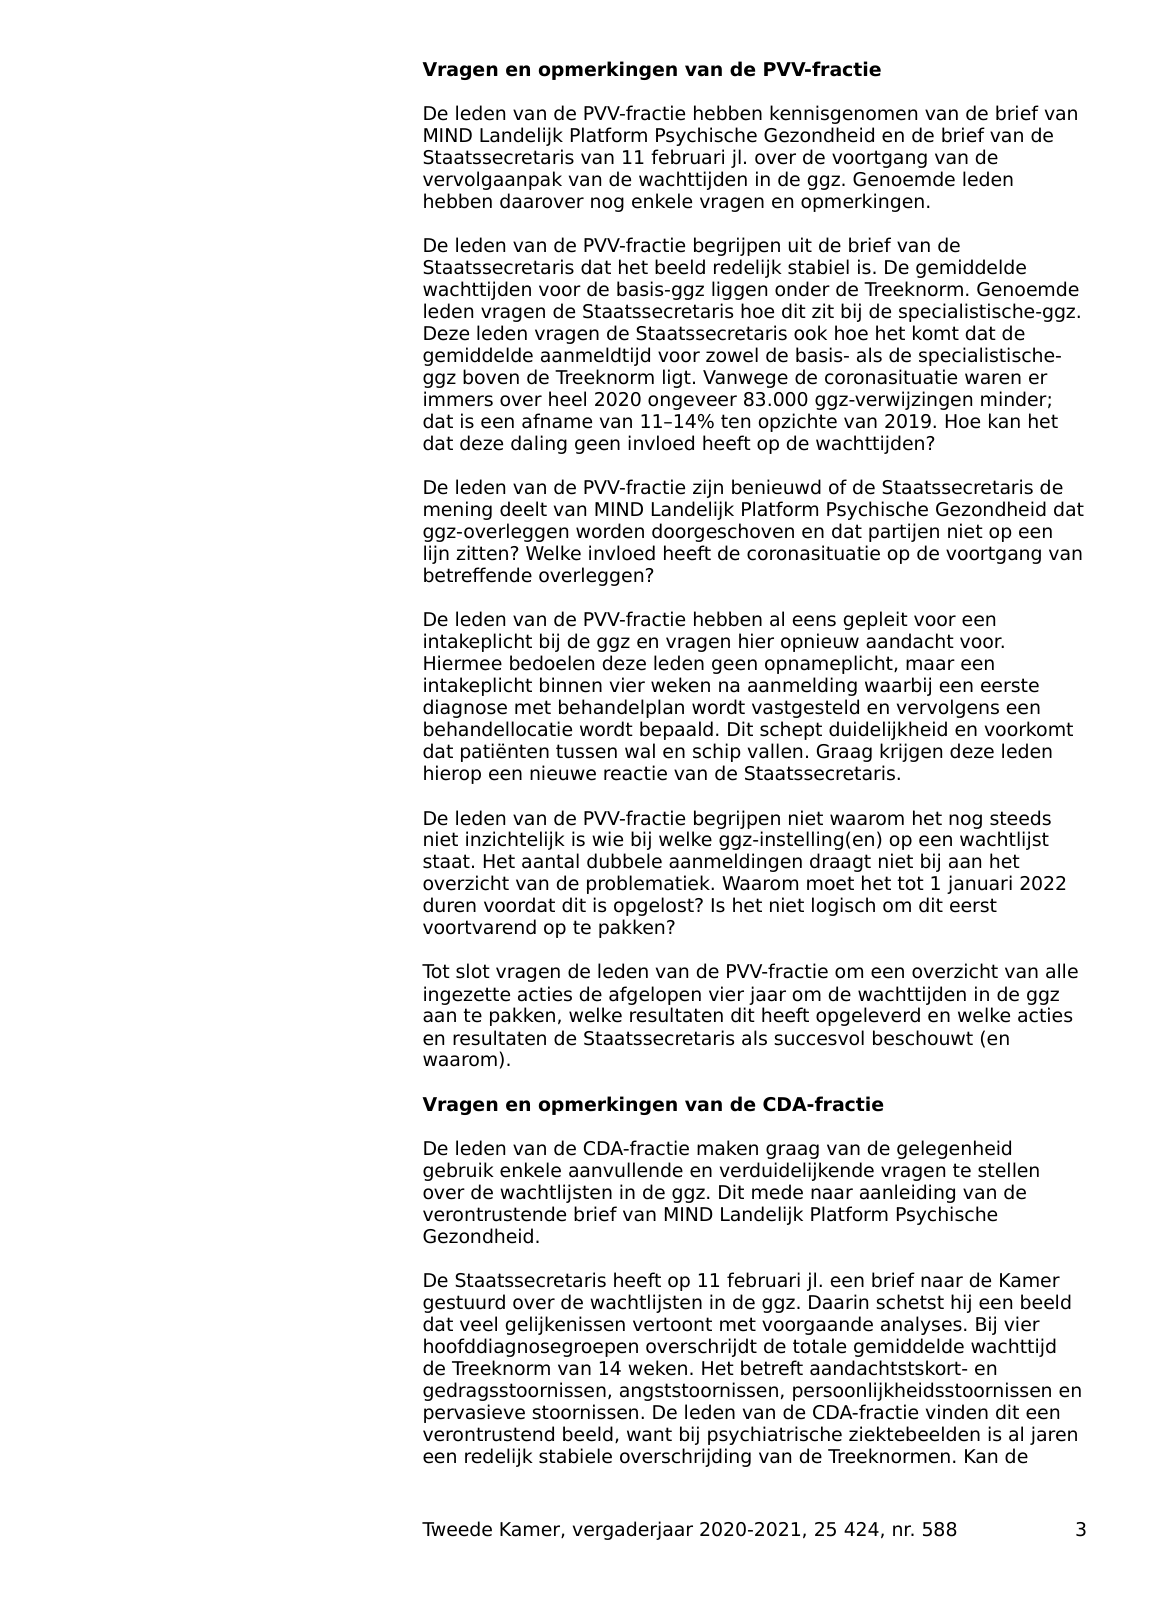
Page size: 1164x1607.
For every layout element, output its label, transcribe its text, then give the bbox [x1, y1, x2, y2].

text De leden van de PVV-fractie begrijpen niet waarom het nog steeds niet inzichtelijk is wie bij welke ggz-instelling(en) op een wachtlijst staat. Het aantal dubbele aanmeldingen draagt niet bij aan het overzicht van de problematiek. Waarom moet het tot 1 januari 2022 duren voordat dit is opgelost? Is het niet logisch om dit eerst voortvarend op te pakken? [422, 807, 1087, 939]
text De leden van de PVV-fractie hebben kennisgenomen van de brief van MIND Landelijk Platform Psychische Gezondheid en de brief van de Staatssecretaris van 11 februari jl. over de voortgang van de vervolgaanpak van de wachttijden in de ggz. Genoemde leden hebben daarover nog enkele vragen en opmerkingen. [422, 103, 1087, 213]
subtitle Vragen en opmerkingen van de CDA-fractie [422, 1093, 1087, 1116]
text De leden van de PVV-fractie begrijpen uit de brief van de Staatssecretaris dat het beeld redelijk stabiel is. De gemiddelde wachttijden voor de basis-ggz liggen onder de Treeknorm. Genoemde leden vragen de Staatssecretaris hoe dit zit bij de specialistische-ggz. Deze leden vragen de Staatssecretaris ook hoe het komt dat de gemiddelde aanmeldtijd voor zowel de basis- als de specialistische-ggz boven de Treeknorm ligt. Vanwege de coronasituatie waren er immers over heel 2020 ongeveer 83.000 ggz-verwijzingen minder; dat is een afname van 11–14% ten opzichte van 2019. Hoe kan het dat deze daling geen invloed heeft op de wachttijden? [422, 235, 1087, 455]
text De leden van de CDA-fractie maken graag van de gelegenheid gebruik enkele aanvullende en verduidelijkende vragen te stellen over de wachtlijsten in de ggz. Dit mede naar aanleiding van de verontrustende brief van MIND Landelijk Platform Psychische Gezondheid. [422, 1138, 1087, 1248]
subtitle Vragen en opmerkingen van de PVV-fractie [422, 59, 1087, 81]
text De leden van de PVV-fractie zijn benieuwd of de Staatssecretaris de mening deelt van MIND Landelijk Platform Psychische Gezondheid dat ggz-overleggen worden doorgeschoven en dat partijen niet op een lijn zitten? Welke invloed heeft de coronasituatie op de voortgang van betreffende overleggen? [422, 477, 1087, 587]
text Tot slot vragen de leden van de PVV-fractie om een overzicht van alle ingezette acties de afgelopen vier jaar om de wachttijden in de ggz aan te pakken, welke resultaten dit heeft opgeleverd en welke acties en resultaten de Staatssecretaris als succesvol beschouwt (en waarom). [422, 961, 1087, 1071]
text De leden van de PVV-fractie hebben al eens gepleit voor een intakeplicht bij de ggz en vragen hier opnieuw aandacht voor. Hiermee bedoelen deze leden geen opnameplicht, maar een intakeplicht binnen vier weken na aanmelding waarbij een eerste diagnose met behandelplan wordt vastgesteld en vervolgens een behandellocatie wordt bepaald. Dit schept duidelijkheid en voorkomt dat patiënten tussen wal en schip vallen. Graag krijgen deze leden hierop een nieuwe reactie van de Staatssecretaris. [422, 609, 1087, 785]
text De Staatssecretaris heeft op 11 februari jl. een brief naar de Kamer gestuurd over de wachtlijsten in de ggz. Daarin schetst hij een beeld dat veel gelijkenissen vertoont met voorgaande analyses. Bij vier hoofddiagnosegroepen overschrijdt de totale gemiddelde wachttijd de Treeknorm van 14 weken. Het betreft aandachtstskort- en gedragsstoornissen, angststoornissen, persoonlijkheidsstoornissen en pervasieve stoornissen. De leden van de CDA-fractie vinden dit een verontrustend beeld, want bij psychiatrische ziektebeelden is al jaren een redelijk stabiele overschrijding van de Treeknormen. Kan de [422, 1270, 1087, 1468]
